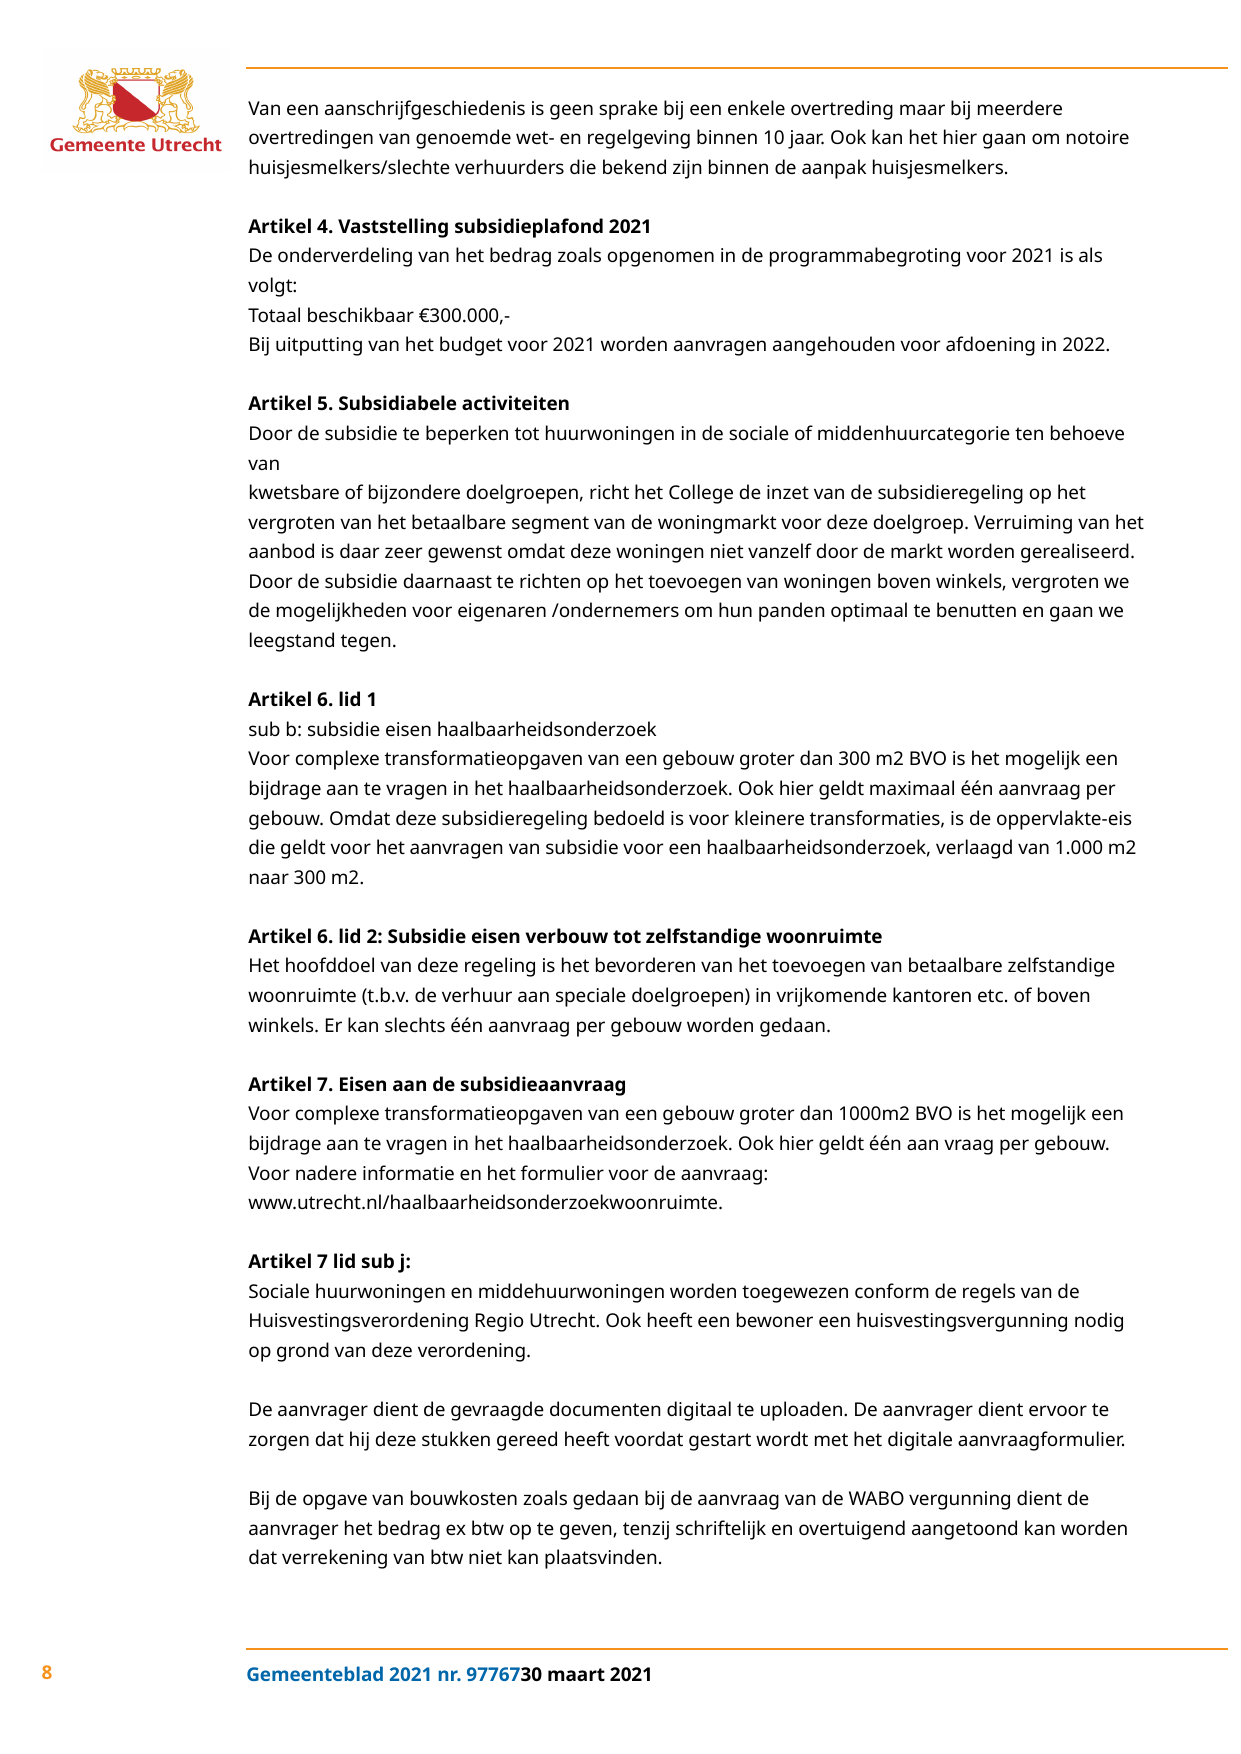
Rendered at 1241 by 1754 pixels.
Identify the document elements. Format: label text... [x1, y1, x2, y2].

text Voor nadere informatie en het formulier voor de aanvraag: [248, 1160, 1152, 1186]
text De onderverdeling van het bedrag zoals opgenomen in de programmabegroting voor 2021 is als volgt: [248, 243, 1152, 298]
text Sociale huurwoningen en middehuurwoningen worden toegewezen conform de regels van de Huisvestingsverordening Regio Utrecht. Ook heeft een bewoner een huisvestingsvergunning nodig op grond van deze verordening. [248, 1278, 1152, 1363]
text Voor complexe transformatieopgaven van een gebouw groter dan 1000m2 BVO is het mogelijk een [248, 1101, 1152, 1126]
text Artikel 6. lid 2: Subsidie eisen verbouw tot zelfstandige woonruimte [248, 923, 1152, 949]
text sub b: subsidie eisen haalbaarheidsonderzoek [248, 716, 1152, 742]
picture [41, 47, 231, 172]
text Bij uitputting van het budget voor 2021 worden aanvragen aangehouden voor afdoening in 2022. [248, 331, 1152, 357]
text Artikel 5. Subsidiabele activiteiten [248, 391, 1152, 416]
text Van een aanschrijfgeschiedenis is geen sprake bij een enkele overtreding maar bij meerdere [248, 95, 1152, 121]
text Totaal beschikbaar €300.000,- [248, 302, 1152, 328]
text Door de subsidie te beperken tot huurwoningen in de sociale of middenhuurcategorie ten behoeve van [248, 420, 1152, 476]
text Artikel 6. lid 1 [248, 686, 1152, 712]
text gebouw. Omdat deze subsidieregeling bedoeld is voor kleinere transformaties, is de oppervlakte-eis die geldt voor het aanvragen van subsidie voor een haalbaarheidsonderzoek, verlaagd van 1.000 m2 naar 300 m2. [248, 805, 1152, 890]
text huisjesmelkers/slechte verhuurders die bekend zijn binnen de aanpak huisjesmelkers. [248, 154, 1152, 180]
text bijdrage aan te vragen in het haalbaarheidsonderzoek. Ook hier geldt één aan vraag per gebouw. [248, 1130, 1152, 1156]
text overtredingen van genoemde wet- en regelgeving binnen 10 jaar. Ook kan het hier gaan om notoire [248, 124, 1152, 150]
text bijdrage aan te vragen in het haalbaarheidsonderzoek. Ook hier geldt maximaal één aanvraag per [248, 775, 1152, 801]
text kwetsbare of bijzondere doelgroepen, richt het College de inzet van de subsidieregeling op het vergroten van het betaalbare segment van de woningmarkt voor deze doelgroep. Verruiming van het aanbod is daar zeer gewenst omdat deze woningen niet vanzelf door de markt worden gerealiseerd. Door de subsidie daarnaast te richten op het toevoegen van woningen boven winkels, vergroten we de mogelijkheden voor eigenaren /ondernemers om hun panden optimaal te benutten en gaan we leegstand tegen. [248, 479, 1152, 653]
text Artikel 4. Vaststelling subsidieplafond 2021 [248, 213, 1152, 239]
text De aanvrager dient de gevraagde documenten digitaal te uploaden. De aanvrager dient ervoor te zorgen dat hij deze stukken gereed heeft voordat gestart wordt met het digitale aanvraagformulier. [248, 1396, 1152, 1452]
text Voor complexe transformatieopgaven van een gebouw groter dan 300 m2 BVO is het mogelijk een [248, 746, 1152, 771]
text Het hoofddoel van deze regeling is het bevorderen van het toevoegen van betaalbare zelfstandige woonruimte (t.b.v. de verhuur aan speciale doelgroepen) in vrijkomende kantoren etc. of boven winkels. Er kan slechts één aanvraag per gebouw worden gedaan. [248, 953, 1152, 1038]
text www.utrecht.nl/haalbaarheidsonderzoekwoonruimte. [248, 1189, 1152, 1215]
text Artikel 7. Eisen aan de subsidieaanvraag [248, 1071, 1152, 1097]
text Artikel 7 lid sub j: [248, 1248, 1152, 1274]
text Bij de opgave van bouwkosten zoals gedaan bij de aanvraag van de WABO vergunning dient de aanvrager het bedrag ex btw op te geven, tenzij schriftelijk en overtuigend aangetoond kan worden dat verrekening van btw niet kan plaatsvinden. [248, 1485, 1152, 1570]
